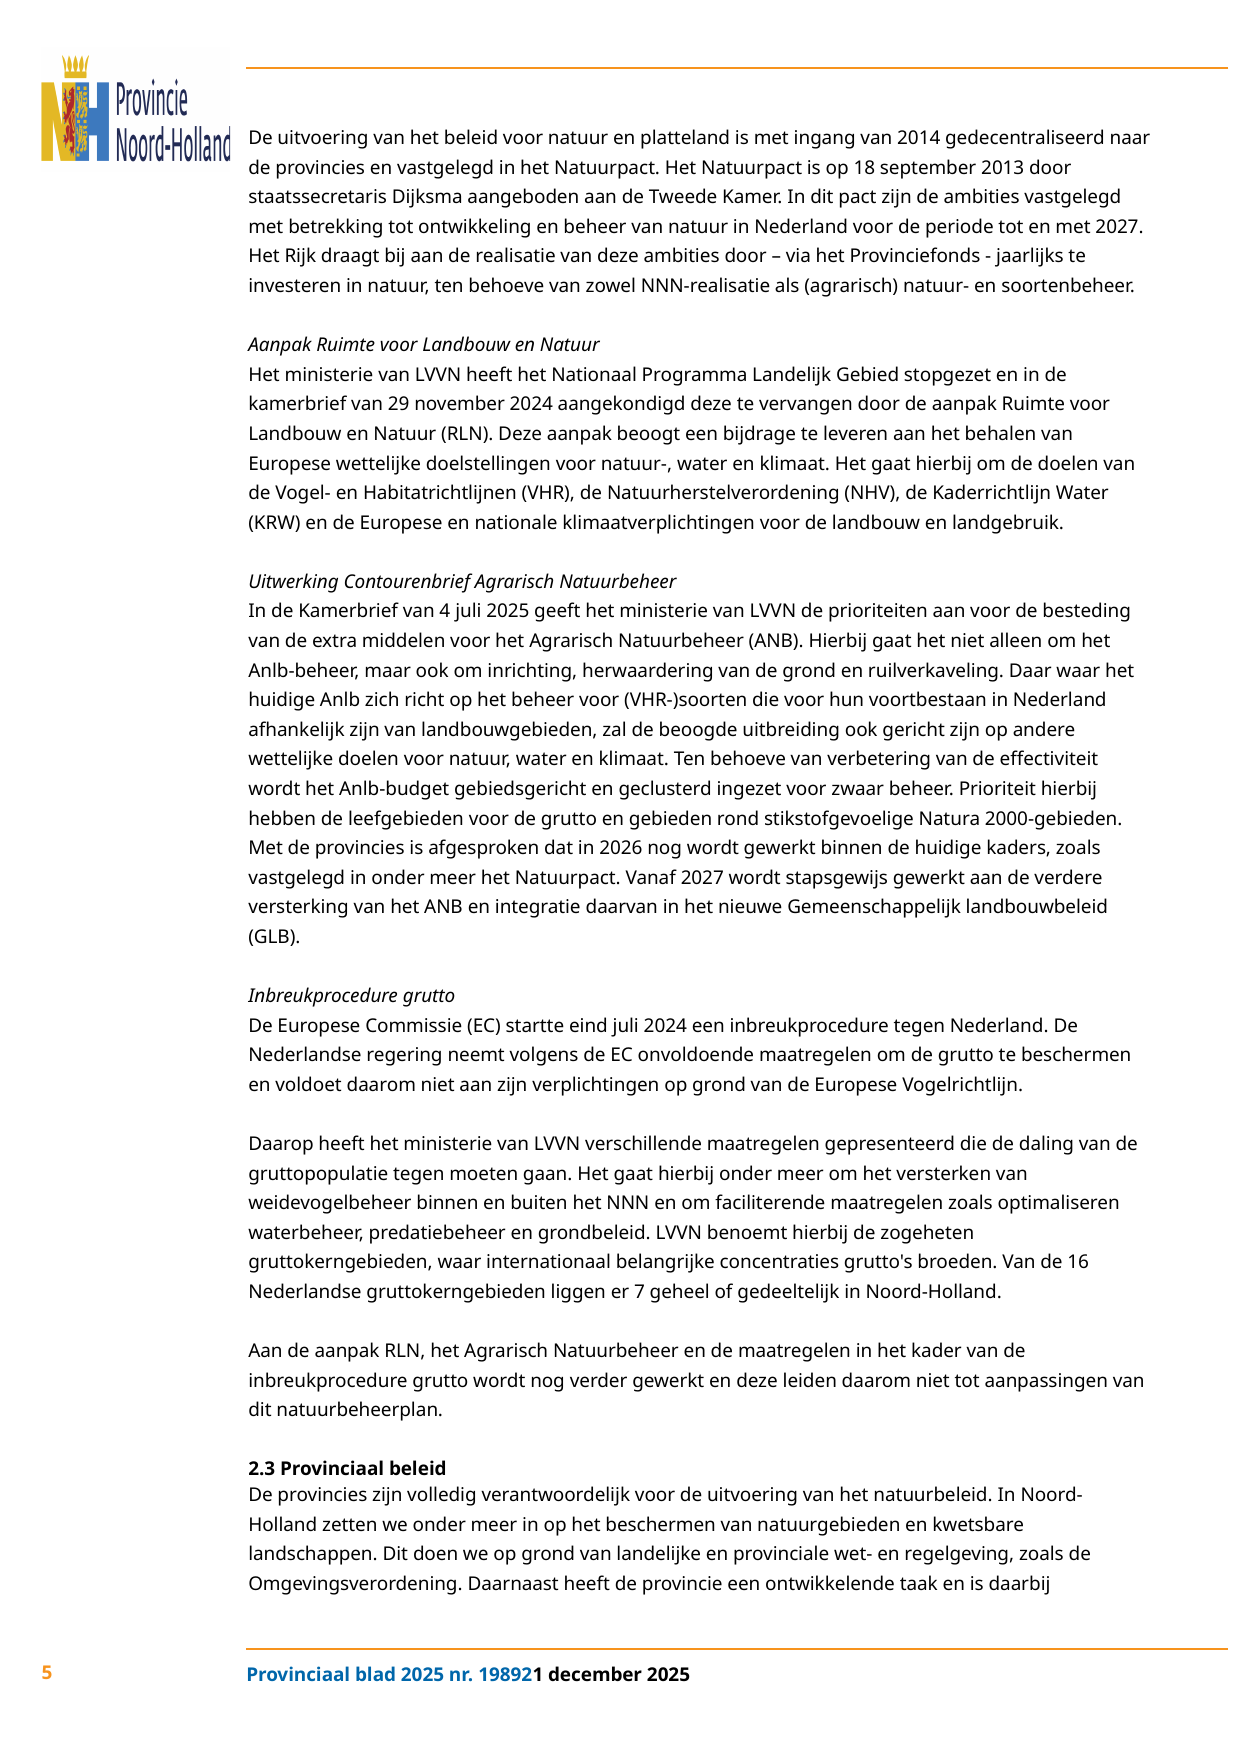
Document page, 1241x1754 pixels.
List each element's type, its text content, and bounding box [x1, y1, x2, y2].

picture [41, 47, 231, 172]
text Inbreukprocedure grutto [248, 982, 1152, 1008]
text 2.3 Provinciaal beleid [248, 1456, 1152, 1481]
text Het ministerie van LVVN heeft het Nationaal Programma Landelijk Gebied stopgezet en in de kamerbrief van 29 november 2024 aangekondigd deze te vervangen door de aanpak Ruimte voor Landbouw en Natuur (RLN). Deze aanpak beoogt een bijdrage te leveren aan het behalen van Europese wettelijke doelstellingen voor natuur-, water en klimaat. Het gaat hierbij om de doelen van de Vogel- en Habitatrichtlijnen (VHR), de Natuurherstelverordening (NHV), de Kaderrichtlijn Water (KRW) en de Europese en nationale klimaatverplichtingen voor de landbouw en landgebruik. [248, 361, 1152, 535]
text Uitwerking Contourenbrief Agrarisch Natuurbeheer [248, 568, 1152, 594]
text De Europese Commissie (EC) startte eind juli 2024 een inbreukprocedure tegen Nederland. De Nederlandse regering neemt volgens de EC onvoldoende maatregelen om de grutto te beschermen en voldoet daarom niet aan zijn verplichtingen op grond van de Europese Vogelrichtlijn. [248, 1012, 1152, 1097]
text De provincies zijn volledig verantwoordelijk voor de uitvoering van het natuurbeleid. In Noord-Holland zetten we onder meer in op het beschermen van natuurgebieden en kwetsbare landschappen. Dit doen we op grond van landelijke en provinciale wet- en regelgeving, zoals de Omgevingsverordening. Daarnaast heeft de provincie een ontwikkelende taak en is daarbij [248, 1481, 1152, 1596]
text De uitvoering van het beleid voor natuur en platteland is met ingang van 2014 gedecentraliseerd naar de provincies en vastgelegd in het Natuurpact. Het Natuurpact is op 18 september 2013 door staatssecretaris Dijksma aangeboden aan de Tweede Kamer. In dit pact zijn de ambities vastgelegd met betrekking tot ontwikkeling en beheer van natuur in Nederland voor de periode tot en met 2027. Het Rijk draagt bij aan de realisatie van deze ambities door – via het Provinciefonds - jaarlijks te investeren in natuur, ten behoeve van zowel NNN-realisatie als (agrarisch) natuur- en soortenbeheer. [248, 124, 1152, 298]
text In de Kamerbrief van 4 juli 2025 geeft het ministerie van LVVN de prioriteiten aan voor de besteding van de extra middelen voor het Agrarisch Natuurbeheer (ANB). Hierbij gaat het niet alleen om het Anlb-beheer, maar ook om inrichting, herwaardering van de grond en ruilverkaveling. Daar waar het huidige Anlb zich richt op het beheer voor (VHR-)soorten die voor hun voortbestaan in Nederland afhankelijk zijn van landbouwgebieden, zal de beoogde uitbreiding ook gericht zijn op andere wettelijke doelen voor natuur, water en klimaat. Ten behoeve van verbetering van de effectiviteit wordt het Anlb-budget gebiedsgericht en geclusterd ingezet voor zwaar beheer. Prioriteit hierbij hebben de leefgebieden voor de grutto en gebieden rond stikstofgevoelige Natura 2000-gebieden. Met de provincies is afgesproken dat in 2026 nog wordt gewerkt binnen de huidige kaders, zoals vastgelegd in onder meer het Natuurpact. Vanaf 2027 wordt stapsgewijs gewerkt aan de verdere versterking van het ANB en integratie daarvan in het nieuwe Gemeenschappelijk landbouwbeleid (GLB). [248, 598, 1152, 949]
text Aan de aanpak RLN, het Agrarisch Natuurbeheer en de maatregelen in het kader van de inbreukprocedure grutto wordt nog verder gewerkt en deze leiden daarom niet tot aanpassingen van dit natuurbeheerplan. [248, 1337, 1152, 1422]
text Aanpak Ruimte voor Landbouw en Natuur [248, 331, 1152, 357]
text Daarop heeft het ministerie van LVVN verschillende maatregelen gepresenteerd die de daling van de gruttopopulatie tegen moeten gaan. Het gaat hierbij onder meer om het versterken van weidevogelbeheer binnen en buiten het NNN en om faciliterende maatregelen zoals optimaliseren waterbeheer, predatiebeheer en grondbeleid. LVVN benoemt hierbij de zogeheten gruttokerngebieden, waar internationaal belangrijke concentraties grutto's broeden. Van de 16 Nederlandse gruttokerngebieden liggen er 7 geheel of gedeeltelijk in Noord-Holland. [248, 1130, 1152, 1304]
